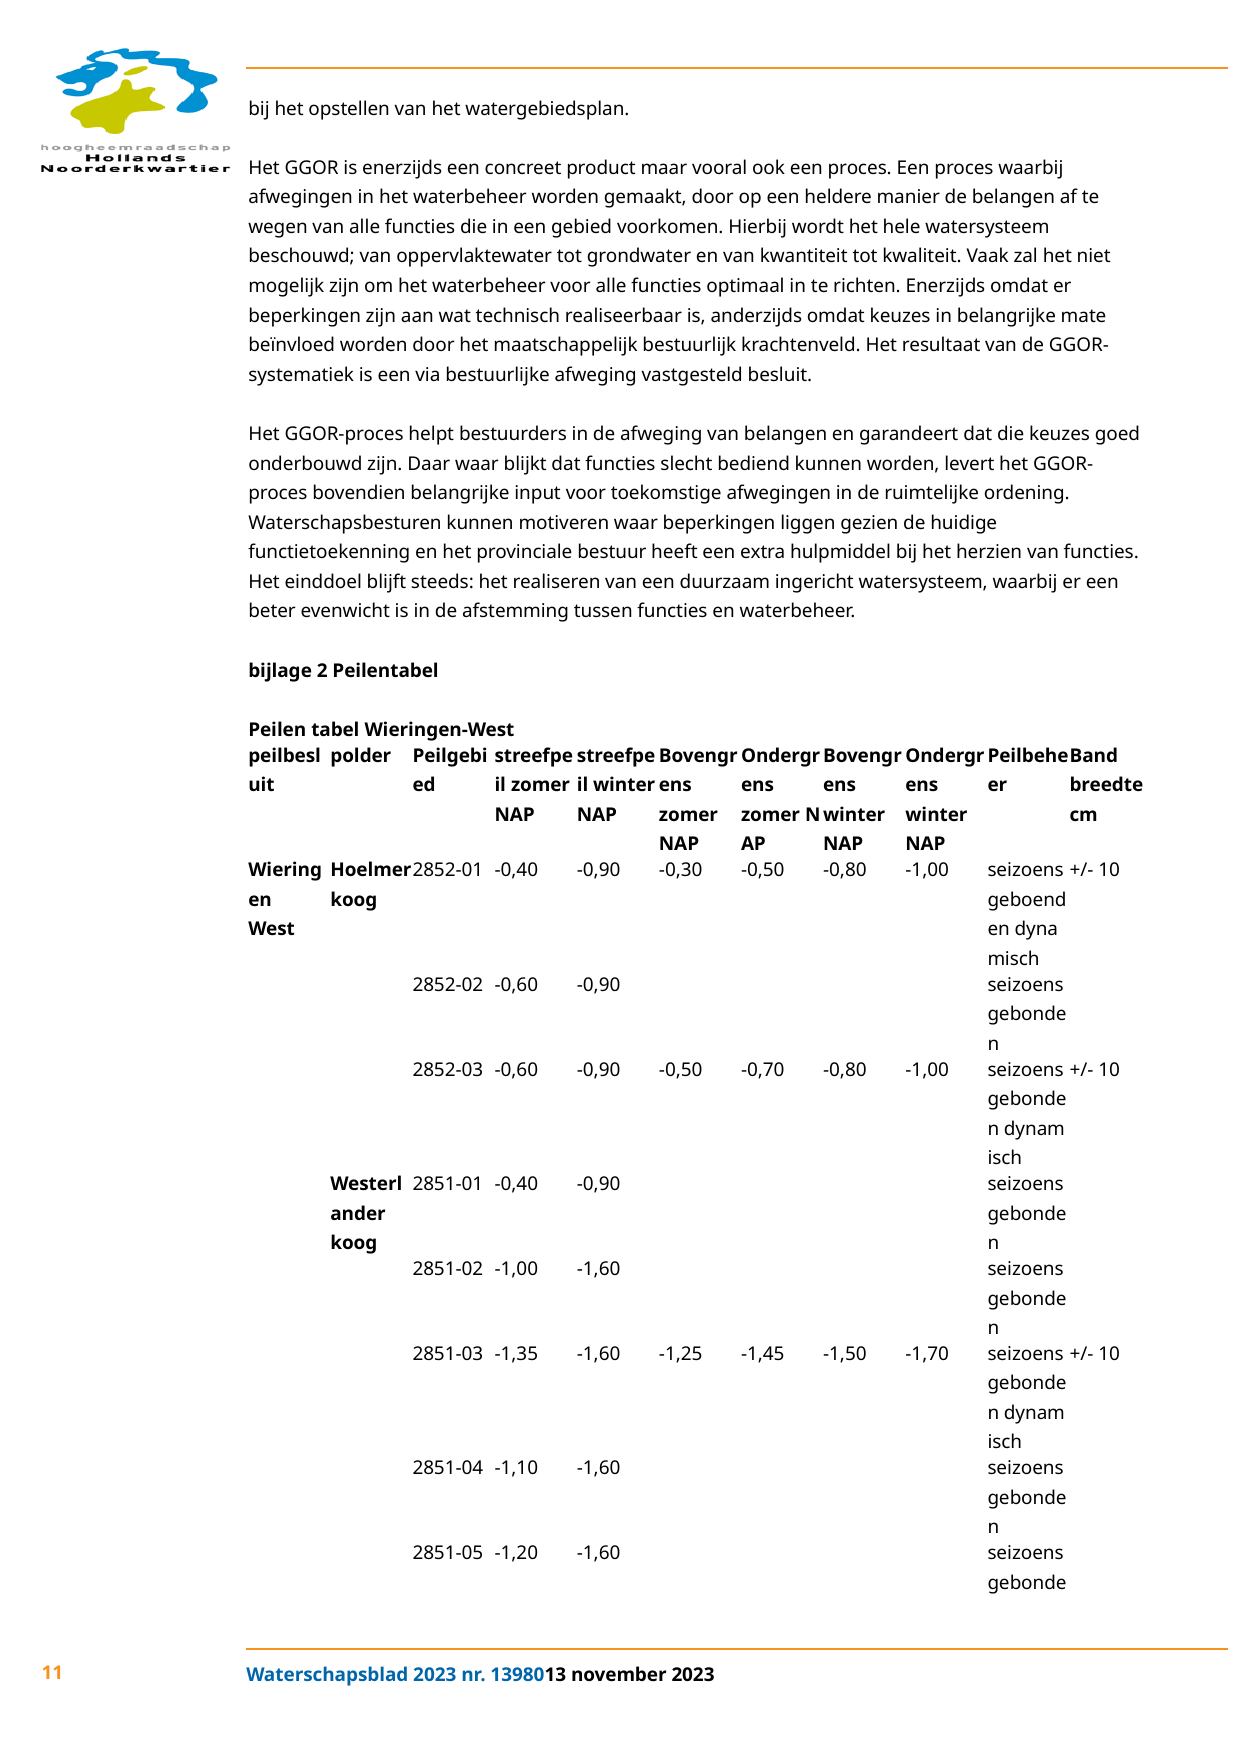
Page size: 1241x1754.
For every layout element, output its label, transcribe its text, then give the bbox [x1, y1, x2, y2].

table_cell -0,50 [741, 856, 823, 971]
table_cell 2852-01 [412, 856, 494, 971]
table_cell -1,45 [741, 1340, 823, 1454]
table_cell [1069, 1170, 1152, 1255]
table_cell -0,40 [494, 856, 577, 971]
table_cell 2851-04 [412, 1455, 494, 1539]
table_cell Peilgebied [412, 742, 494, 856]
table_cell peilbesluit [248, 742, 330, 856]
table_cell seizoensgebonden dynamisch [987, 1340, 1069, 1454]
table_cell +/- 10 [1069, 1340, 1152, 1454]
table_cell [741, 1455, 823, 1539]
table_header Peilen tabel Wieringen-West [248, 716, 1152, 742]
table_cell Wieringen West [248, 856, 330, 1595]
table_cell seizoensgebonden [987, 971, 1069, 1056]
table_cell Westerlander koog [330, 1170, 412, 1595]
picture [41, 47, 231, 172]
table_cell -0,80 [823, 1056, 905, 1170]
table_cell -0,60 [494, 1056, 577, 1170]
table_cell -0,90 [577, 1170, 659, 1255]
text bij het opstellen van het watergebiedsplan. [248, 95, 1152, 121]
table_cell [659, 1255, 741, 1340]
table_cell [905, 1255, 987, 1340]
table_cell -1,60 [577, 1539, 659, 1595]
table_cell [741, 1255, 823, 1340]
table_cell seizoensgeboenden dynamisch [987, 856, 1069, 971]
table_cell Peilbeheer [987, 742, 1069, 856]
table_cell -0,90 [577, 1056, 659, 1170]
table_cell [823, 1255, 905, 1340]
table_cell seizoensgebonden [987, 1170, 1069, 1255]
table_cell [905, 1170, 987, 1255]
table_cell Band breedte cm [1069, 742, 1152, 856]
table_cell seizoensgebonden dynamisch [987, 1056, 1069, 1170]
table_cell -1,70 [905, 1340, 987, 1454]
table_cell -0,60 [494, 971, 577, 1056]
table_cell polder [330, 742, 412, 856]
table_cell 2852-03 [412, 1056, 494, 1170]
table_cell -1,60 [577, 1455, 659, 1539]
table_cell -0,90 [577, 971, 659, 1056]
table_cell [823, 971, 905, 1056]
table_cell [1069, 1455, 1152, 1539]
table_cell [823, 1170, 905, 1255]
table_cell [905, 1455, 987, 1539]
text bijlage 2 Peilentabel [248, 657, 1152, 683]
table_cell -0,90 [577, 856, 659, 971]
table_cell Ondergrens winter NAP [905, 742, 987, 856]
table_cell [659, 1170, 741, 1255]
table_cell [823, 1455, 905, 1539]
table_cell -1,10 [494, 1455, 577, 1539]
table_cell [905, 971, 987, 1056]
table_cell -0,70 [741, 1056, 823, 1170]
table_cell streefpeil winter NAP [577, 742, 659, 856]
table_cell -1,60 [577, 1255, 659, 1340]
table_cell seizoensgebonde [987, 1539, 1069, 1595]
table_cell [741, 1539, 823, 1595]
table_cell [659, 1539, 741, 1595]
table_cell -0,30 [659, 856, 741, 971]
table_cell 2852-02 [412, 971, 494, 1056]
table_cell -1,00 [905, 856, 987, 971]
table_cell -1,25 [659, 1340, 741, 1454]
table_cell -1,50 [823, 1340, 905, 1454]
table_cell streefpeil zomer NAP [494, 742, 577, 856]
table_cell [659, 971, 741, 1056]
table_cell -1,00 [905, 1056, 987, 1170]
table_cell -0,40 [494, 1170, 577, 1255]
table_cell Hoelmerkoog [330, 856, 412, 1170]
table_cell [905, 1539, 987, 1595]
table_cell -1,60 [577, 1340, 659, 1454]
text Het GGOR is enerzijds een concreet product maar vooral ook een proces. Een proces waarbij afwegingen in het waterbeheer worden gemaakt, door op een heldere manier de belangen af te wegen van alle functies die in een gebied voorkomen. Hierbij wordt het hele watersysteem beschouwd; van oppervlaktewater tot grondwater en van kwantiteit tot kwaliteit. Vaak zal het niet mogelijk zijn om het waterbeheer voor alle functies optimaal in te richten. Enerzijds omdat er beperkingen zijn aan wat technisch realiseerbaar is, anderzijds omdat keuzes in belangrijke mate beïnvloed worden door het maatschappelijk bestuurlijk krachtenveld. Het resultaat van de GGOR- systematiek is een via bestuurlijke afweging vastgesteld besluit. [248, 154, 1152, 387]
table_cell 2851-01 [412, 1170, 494, 1255]
table_cell [659, 1455, 741, 1539]
table_cell -1,35 [494, 1340, 577, 1454]
table_cell seizoensgebonden [987, 1455, 1069, 1539]
table_cell +/- 10 [1069, 1056, 1152, 1170]
table_cell [823, 1539, 905, 1595]
table_cell 2851-05 [412, 1539, 494, 1595]
table_cell 2851-03 [412, 1340, 494, 1454]
table_cell 2851-02 [412, 1255, 494, 1340]
table_cell [741, 971, 823, 1056]
table_cell -1,00 [494, 1255, 577, 1340]
text Het GGOR-proces helpt bestuurders in de afweging van belangen en garandeert dat die keuzes goed onderbouwd zijn. Daar waar blijkt dat functies slecht bediend kunnen worden, levert het GGOR-proces bovendien belangrijke input voor toekomstige afwegingen in de ruimtelijke ordening. Waterschapsbesturen kunnen motiveren waar beperkingen liggen gezien de huidige functietoekenning en het provinciale bestuur heeft een extra hulpmiddel bij het herzien van functies. Het einddoel blijft steeds: het realiseren van een duurzaam ingericht watersysteem, waarbij er een beter evenwicht is in de afstemming tussen functies en waterbeheer. [248, 420, 1152, 623]
table_cell -1,20 [494, 1539, 577, 1595]
table_cell seizoensgebonden [987, 1255, 1069, 1340]
table_cell -0,80 [823, 856, 905, 971]
table_cell [1069, 971, 1152, 1056]
table_cell Bovengrens winter NAP [823, 742, 905, 856]
table_cell [741, 1170, 823, 1255]
table_cell [1069, 1539, 1152, 1595]
table_cell -0,50 [659, 1056, 741, 1170]
table_cell [1069, 1255, 1152, 1340]
table_cell +/- 10 [1069, 856, 1152, 971]
table_cell Bovengrens zomer NAP [659, 742, 741, 856]
table_cell Ondergrens zomer NAP [741, 742, 823, 856]
